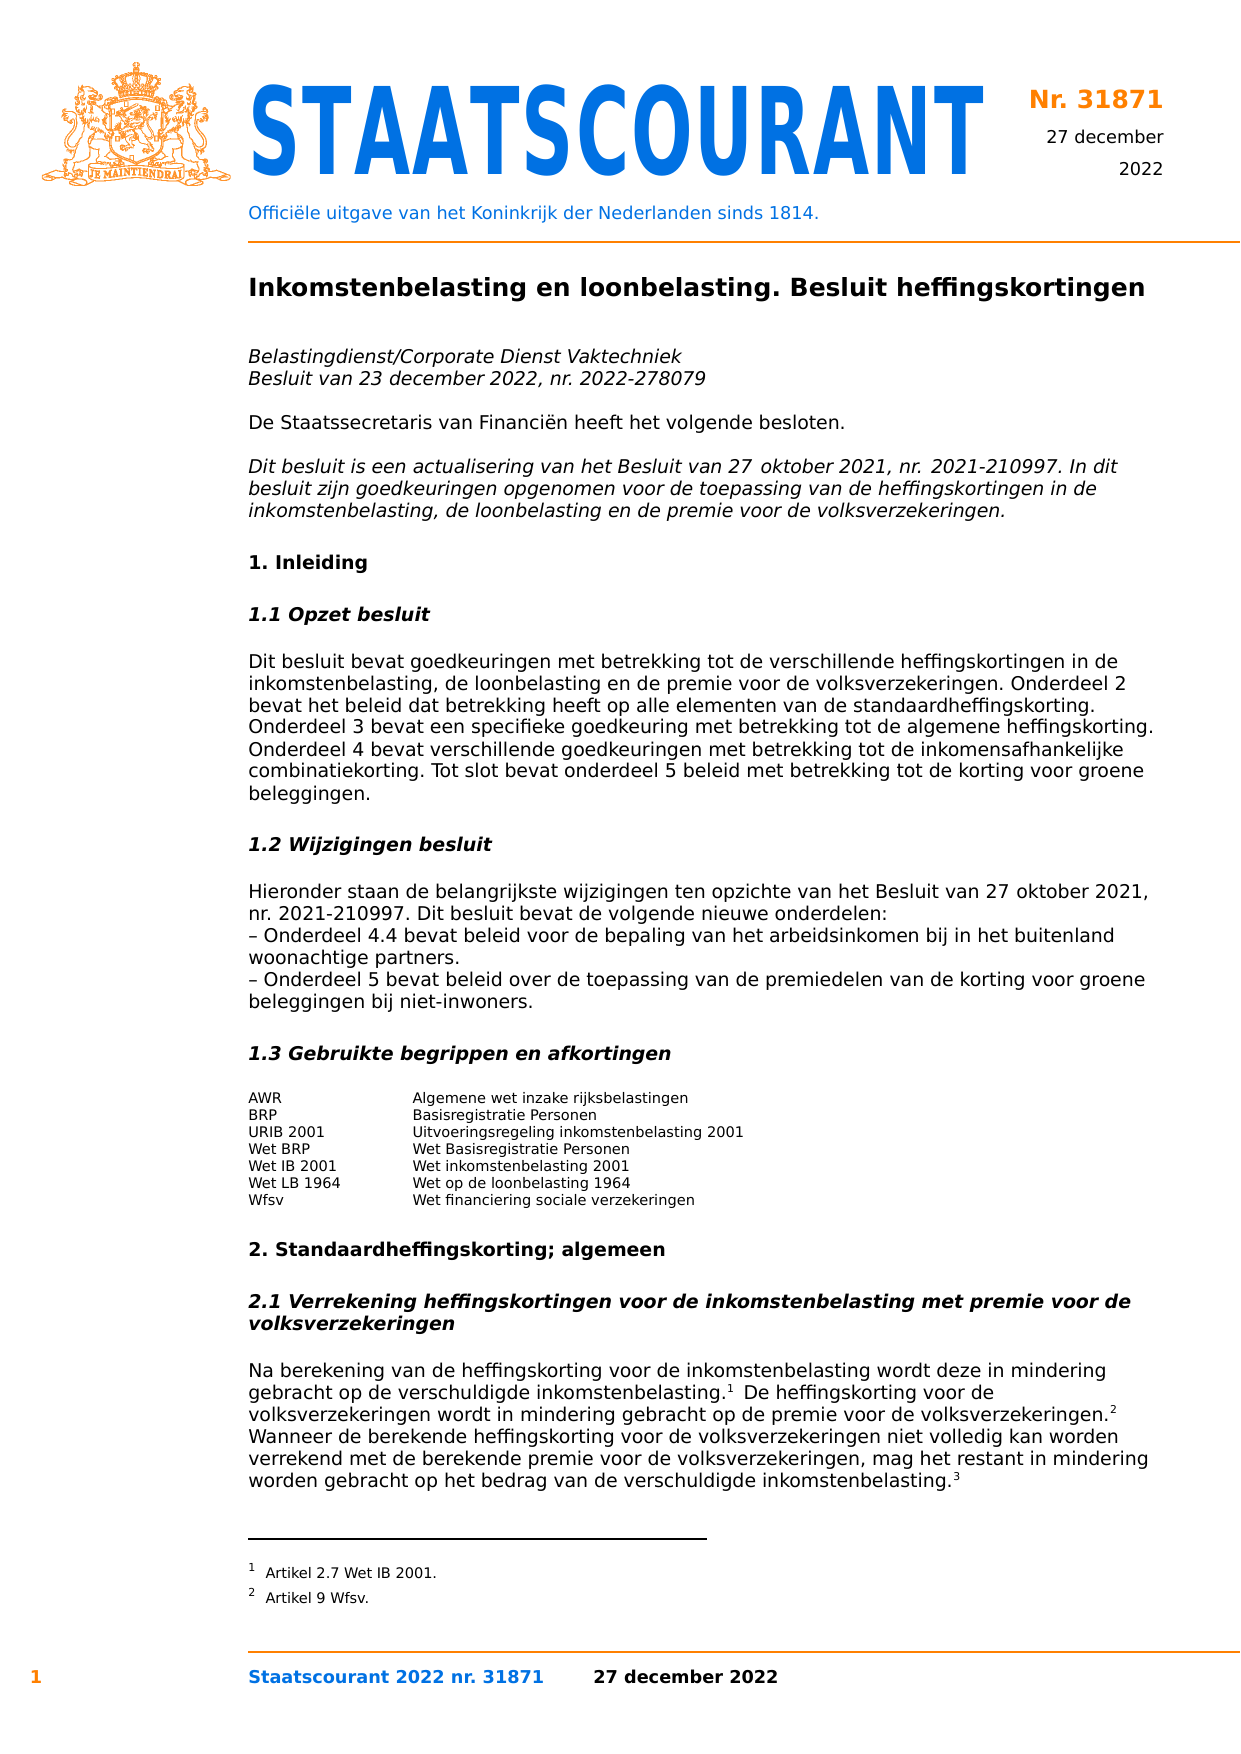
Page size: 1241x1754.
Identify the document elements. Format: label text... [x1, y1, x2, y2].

subtitle Inkomstenbelasting en loonbelasting. Besluit heffingskortingen [248, 273, 1163, 302]
table_cell Wet op de loonbelasting 1964 [406, 1175, 1163, 1192]
table_cell Wet LB 1964 [248, 1175, 406, 1192]
text Dit besluit bevat goedkeuringen met betrekking tot de verschillende heffingskortingen in de inkomstenbelasting, de loonbelasting en de premie voor de volksverzekeringen. Onderdeel 2 bevat het beleid dat betrekking heeft op alle elementen van de standaardheffingskorting. Onderdeel 3 bevat een specifieke goedkeuring met betrekking tot de algemene heffingskorting. Onderdeel 4 bevat verschillende goedkeuringen met betrekking tot de inkomensafhankelijke combinatiekorting. Tot slot bevat onderdeel 5 beleid met betrekking tot de korting voor groene beleggingen. [248, 651, 1163, 804]
text De Staatssecretaris van Financiën heeft het volgende besloten. [248, 412, 1163, 434]
text Artikel 9 Wfsv. [248, 1586, 1163, 1608]
subtitle 1.2 Wijzigingen besluit [248, 834, 1163, 856]
table_cell 2022 [998, 153, 1240, 203]
table_cell Wet financiering sociale verzekeringen [406, 1192, 1163, 1209]
table_cell Basisregistratie Personen [406, 1107, 1163, 1124]
text Hieronder staan de belangrijkste wijzigingen ten opzichte van het Besluit van 27 oktober 2021, nr. 2021-210997. Dit besluit bevat de volgende nieuwe onderdelen: [248, 881, 1163, 925]
text Besluit van 23 december 2022, nr. 2022-278079 [248, 368, 1163, 390]
text – Onderdeel 5 bevat beleid over de toepassing van de premiedelen van de korting voor groene beleggingen bij niet-inwoners. [248, 969, 1163, 1013]
subtitle 2. Standaardheffingskorting; algemeen [248, 1239, 1163, 1261]
table_cell BRP [248, 1107, 406, 1124]
text Belastingdienst/Corporate Dienst Vaktechniek [248, 346, 1163, 368]
table_cell Wfsv [248, 1192, 406, 1209]
table_cell Uitvoeringsregeling inkomstenbelasting 2001 [406, 1124, 1163, 1141]
table_header STAATSCOURANT [248, 62, 998, 203]
table_header Nr. 31871 [998, 62, 1240, 121]
text – Onderdeel 4.4 bevat beleid voor de bepaling van het arbeidsinkomen bij in het buitenland woonachtige partners. [248, 925, 1163, 969]
table_cell Officiële uitgave van het Koninkrijk der Nederlanden sinds 1814. [248, 203, 1240, 241]
table_cell Wet IB 2001 [248, 1158, 406, 1175]
table_cell Wet inkomstenbelasting 2001 [406, 1158, 1163, 1175]
text Dit besluit is een actualisering van het Besluit van 27 oktober 2021, nr. 2021-210997. In dit besluit zijn goedkeuringen opgenomen voor de toepassing van de heffingskortingen in de inkomstenbelasting, de loonbelasting en de premie voor de volksverzekeringen. [248, 456, 1163, 522]
table_header Algemene wet inzake rijksbelastingen [406, 1090, 1163, 1107]
subtitle 1.1 Opzet besluit [248, 603, 1163, 626]
table_cell URIB 2001 [248, 1124, 406, 1141]
table_cell Wet BRP [248, 1141, 406, 1158]
table_header [25, 62, 248, 241]
subtitle 1.3 Gebruikte begrippen en afkortingen [248, 1043, 1163, 1065]
table_cell 27 december [998, 121, 1240, 153]
text Artikel 2.7 Wet IB 2001. [248, 1561, 1163, 1583]
text Wanneer de berekende heffingskorting voor de volksverzekeringen niet volledig kan worden verrekend met de berekende premie voor de volksverzekeringen, mag het restant in mindering worden gebracht op het bedrag van de verschuldigde inkomstenbelasting. [248, 1426, 1163, 1492]
table_header AWR [248, 1090, 406, 1107]
subtitle 1. Inleiding [248, 552, 1163, 573]
text Na berekening van de heffingskorting voor de inkomstenbelasting wordt deze in mindering gebracht op de verschuldigde inkomstenbelasting. De heffingskorting voor de volksverzekeringen wordt in mindering gebracht op de premie voor de volksverzekeringen. [248, 1360, 1163, 1426]
picture [41, 62, 231, 186]
table_cell Wet Basisregistratie Personen [406, 1141, 1163, 1158]
subtitle 2.1 Verrekening heffingskortingen voor de inkomstenbelasting met premie voor de volksverzekeringen [248, 1291, 1163, 1335]
